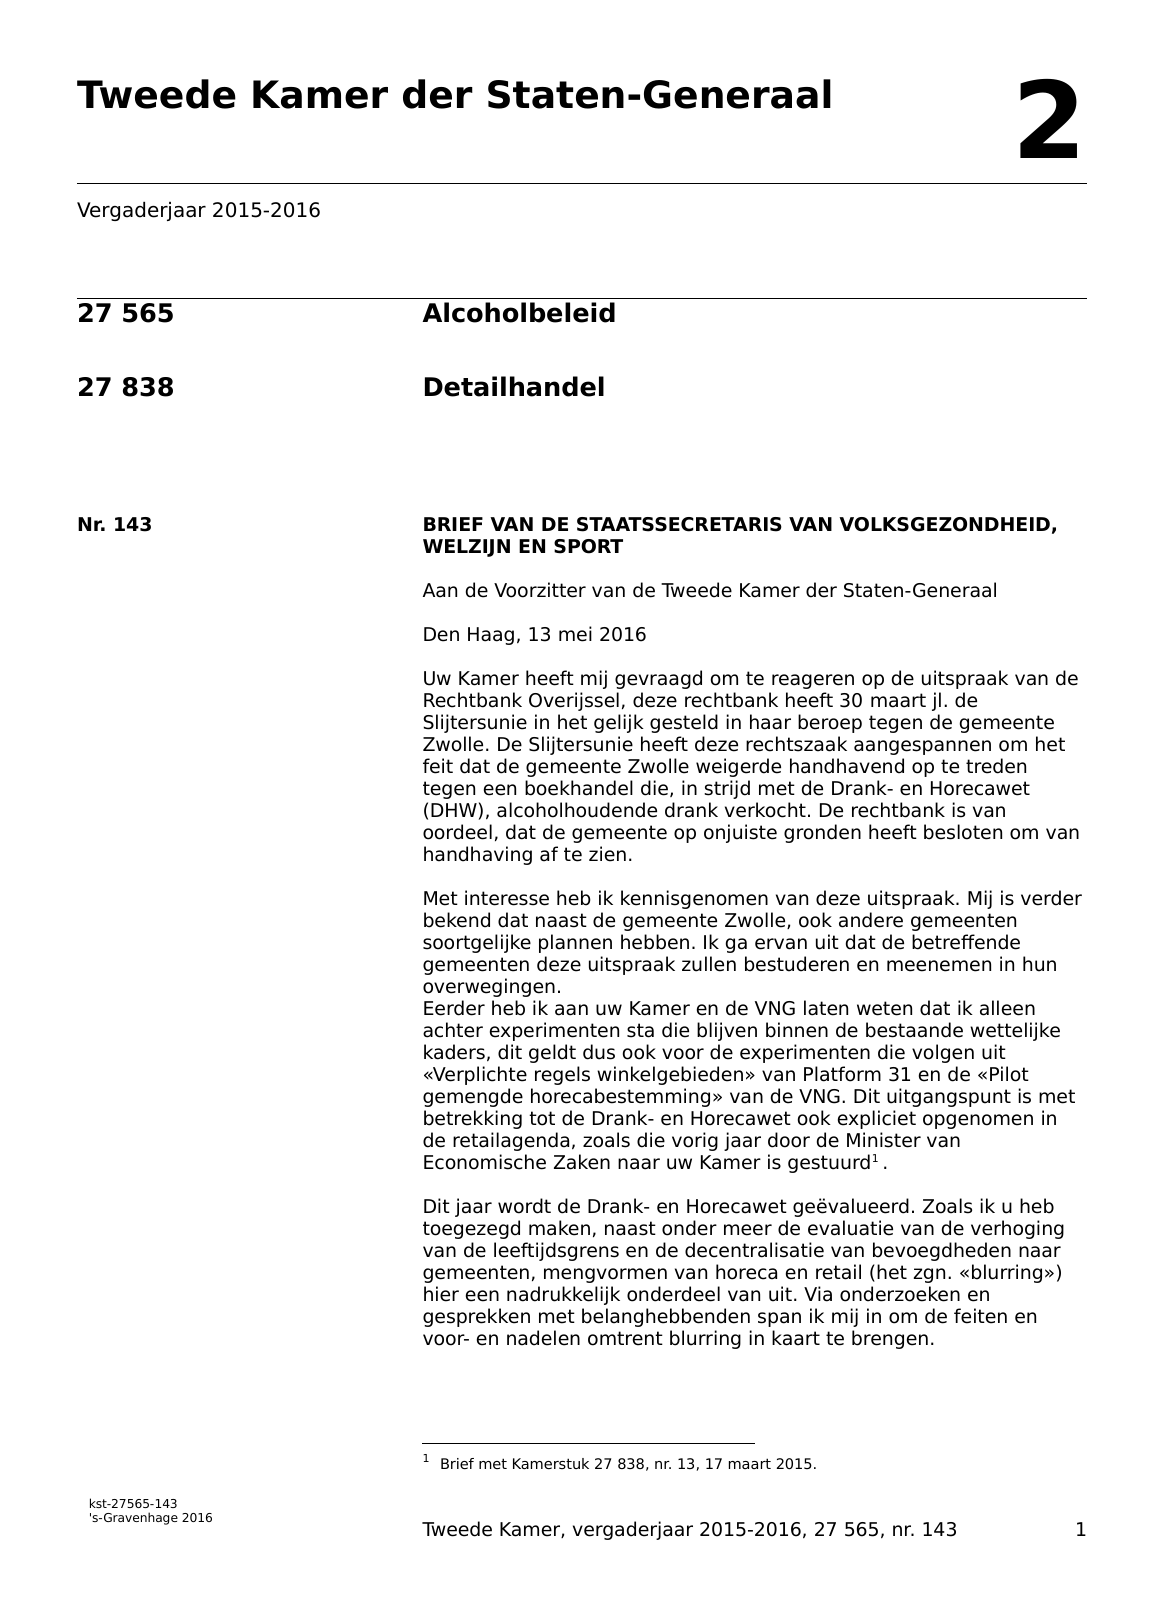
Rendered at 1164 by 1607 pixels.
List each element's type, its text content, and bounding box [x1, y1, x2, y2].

text Dit jaar wordt de Drank- en Horecawet geëvalueerd. Zoals ik u heb toegezegd maken, naast onder meer de evaluatie van de verhoging van de leeftijdsgrens en de decentralisatie van bevoegdheden naar gemeenten, mengvormen van horeca en retail (het zgn. «blurring») hier een nadrukkelijk onderdeel van uit. Via onderzoeken en gesprekken met belanghebbenden span ik mij in om de feiten en voor- en nadelen omtrent blurring in kaart te brengen. [422, 1196, 1087, 1350]
table_cell Vergaderjaar 2015-2016 [77, 184, 1087, 298]
text 's-Gravenhage 2016 [88, 1511, 323, 1525]
table_header Tweede Kamer der Staten-Generaal [77, 59, 886, 183]
text Eerder heb ik aan uw Kamer en de VNG laten weten dat ik alleen achter experimenten sta die blijven binnen de bestaande wettelijke kaders, dit geldt dus ook voor de experimenten die volgen uit «Verplichte regels winkelgebieden» van Platform 31 en de «Pilot gemengde horecabestemming» van de VNG. Dit uitgangspunt is met betrekking tot de Drank- en Horecawet ook expliciet opgenomen in de retailagenda, zoals die vorig jaar door de Minister van Economische Zaken naar uw Kamer is gestuurd. [422, 998, 1087, 1174]
table_header 2 [886, 59, 1087, 183]
text kst-27565-143 [88, 1497, 323, 1511]
text Brief met Kamerstuk 27 838, nr. 13, 17 maart 2015. [422, 1452, 1087, 1474]
text Aan de Voorzitter van de Tweede Kamer der Staten-Generaal [422, 580, 1087, 602]
subtitle Nr. 143 BRIEF VAN DE STAATSSECRETARIS VAN VOLKSGEZONDHEID, WELZIJN EN SPORT [77, 514, 1087, 558]
subtitle 27 565 Alcoholbeleid [77, 299, 1087, 329]
text Met interesse heb ik kennisgenomen van deze uitspraak. Mij is verder bekend dat naast de gemeente Zwolle, ook andere gemeenten soortgelijke plannen hebben. Ik ga ervan uit dat de betreffende gemeenten deze uitspraak zullen bestuderen en meenemen in hun overwegingen. [422, 888, 1087, 998]
text Den Haag, 13 mei 2016 [422, 624, 1087, 646]
subtitle 27 838 Detailhandel [77, 373, 1087, 403]
text Uw Kamer heeft mij gevraagd om te reageren op de uitspraak van de Rechtbank Overijssel, deze rechtbank heeft 30 maart jl. de Slijtersunie in het gelijk gesteld in haar beroep tegen de gemeente Zwolle. De Slijtersunie heeft deze rechtszaak aangespannen om het feit dat de gemeente Zwolle weigerde handhavend op te treden tegen een boekhandel die, in strijd met de Drank- en Horecawet (DHW), alcoholhoudende drank verkocht. De rechtbank is van oordeel, dat de gemeente op onjuiste gronden heeft besloten om van handhaving af te zien. [422, 668, 1087, 866]
